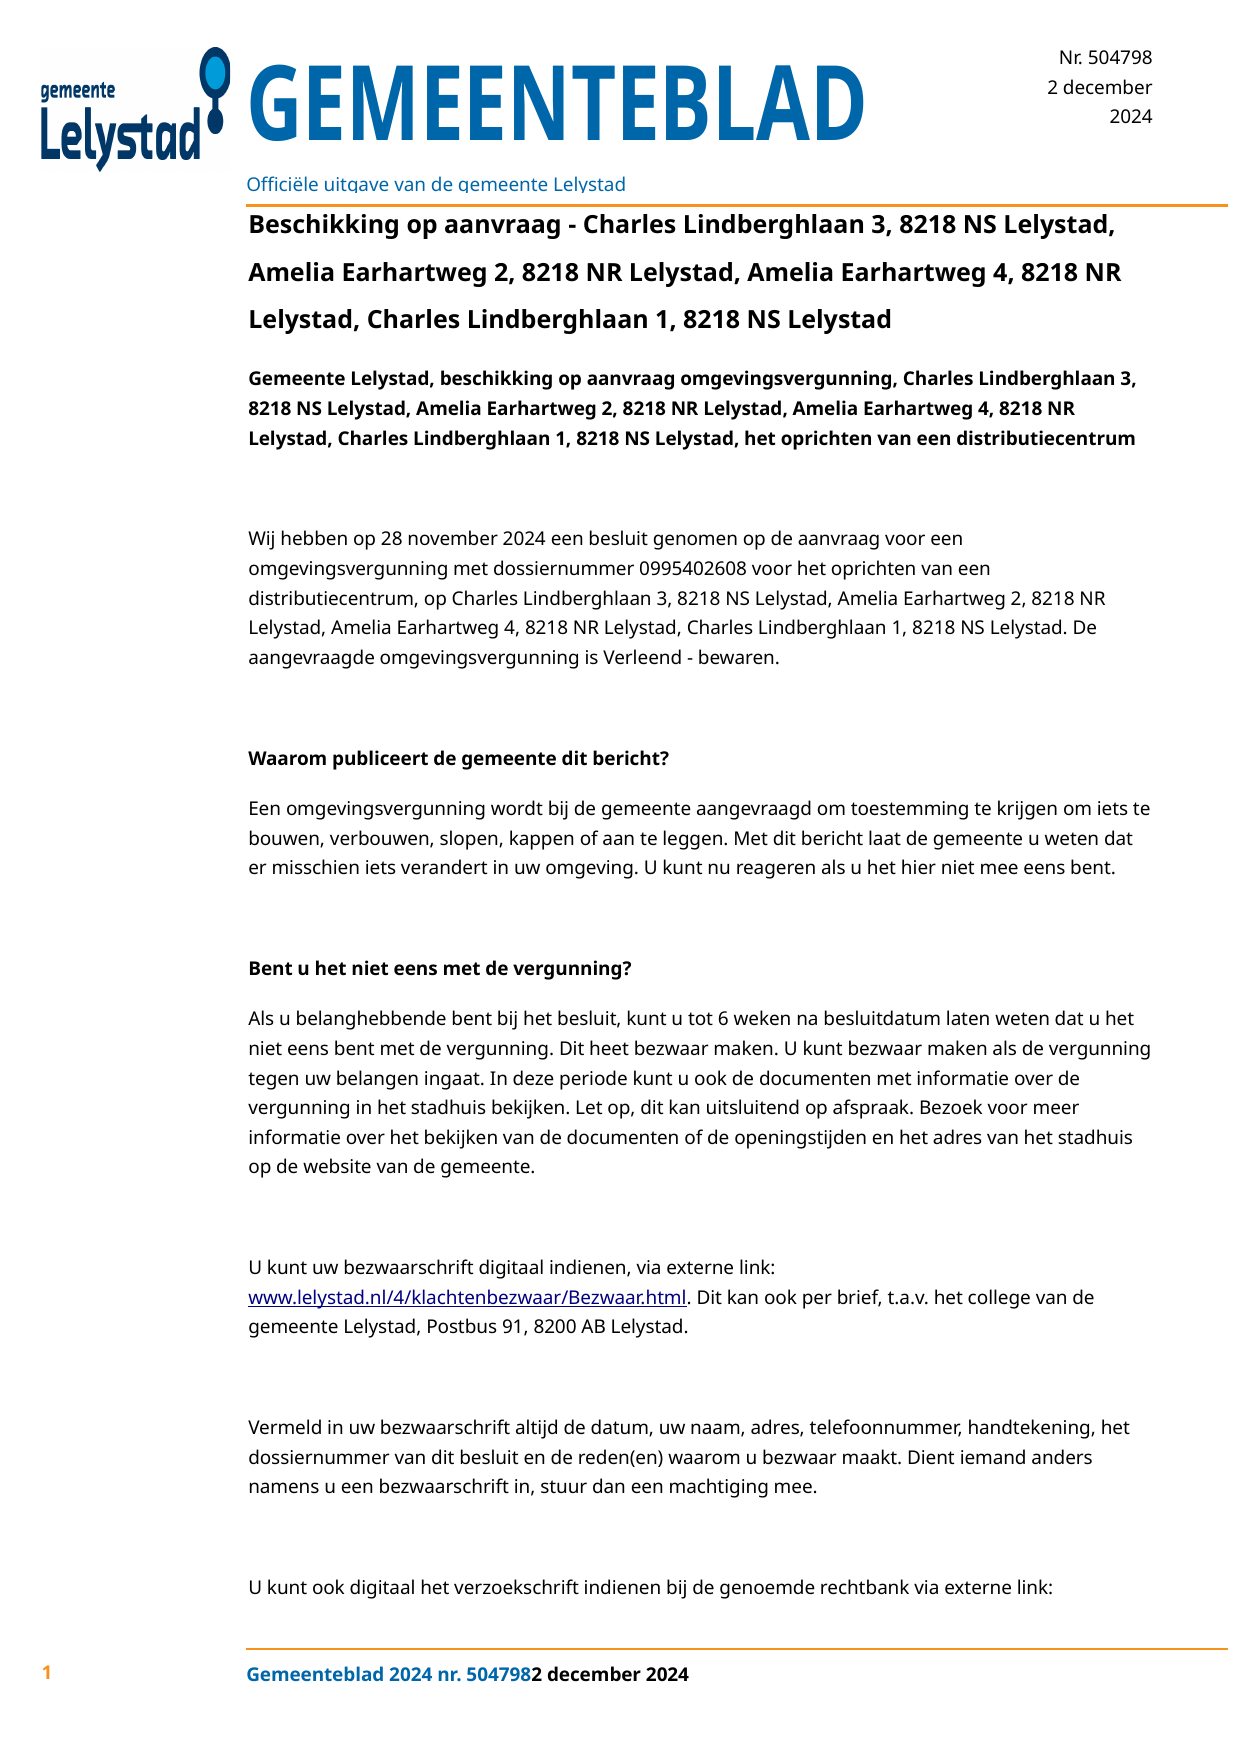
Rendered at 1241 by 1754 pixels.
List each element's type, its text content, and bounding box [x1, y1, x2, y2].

text U kunt ook digitaal het verzoekschrift indienen bij de genoemde rechtbank via externe link: [248, 1574, 1152, 1600]
text Gemeente Lelystad, beschikking op aanvraag omgevingsvergunning, Charles Lindberghlaan 3, 8218 NS Lelystad, Amelia Earhartweg 2, 8218 NR Lelystad, Amelia Earhartweg 4, 8218 NR Lelystad, Charles Lindberghlaan 1, 8218 NS Lelystad, het oprichten van een distributiecentrum [248, 366, 1152, 450]
text Vermeld in uw bezwaarschrift altijd de datum, uw naam, adres, telefoonnummer, handtekening, het dossiernummer van dit besluit en de reden(en) waarom u bezwaar maakt. Dient iemand anders namens u een bezwaarschrift in, stuur dan een machtiging mee. [248, 1414, 1152, 1499]
text Een omgevingsvergunning wordt bij de gemeente aangevraagd om toestemming te krijgen om iets te bouwen, verbouwen, slopen, kappen of aan te leggen. Met dit bericht laat de gemeente u weten dat er misschien iets verandert in uw omgeving. U kunt nu reageren als u het hier niet mee eens bent. [248, 795, 1152, 880]
text Bent u het niet eens met de vergunning? [248, 955, 1152, 981]
text Als u belanghebbende bent bij het besluit, kunt u tot 6 weken na besluitdatum laten weten dat u het niet eens bent met de vergunning. Dit heet bezwaar maken. U kunt bezwaar maken als de vergunning tegen uw belangen ingaat. In deze periode kunt u ook de documenten met informatie over de vergunning in het stadhuis bekijken. Let op, dit kan uitsluitend op afspraak. Bezoek voor meer informatie over het bekijken van de documenten of de openingstijden en het adres van het stadhuis op de website van de gemeente. [248, 1006, 1152, 1179]
text U kunt uw bezwaarschrift digitaal indienen, via externe link: www.lelystad.nl/4/klachtenbezwaar/Bezwaar.html. Dit kan ook per brief, t.a.v. het college van de gemeente Lelystad, Postbus 91, 8200 AB Lelystad. [248, 1254, 1152, 1339]
picture [41, 47, 231, 172]
text Waarom publiceert de gemeente dit bericht? [248, 745, 1152, 770]
text Wij hebben op 28 november 2024 een besluit genomen op de aanvraag voor een omgevingsvergunning met dossiernummer 0995402608 voor het oprichten van een distributiecentrum, op Charles Lindberghlaan 3, 8218 NS Lelystad, Amelia Earhartweg 2, 8218 NR Lelystad, Amelia Earhartweg 4, 8218 NR Lelystad, Charles Lindberghlaan 1, 8218 NS Lelystad. De aangevraagde omgevingsvergunning is Verleend - bewaren. [248, 526, 1152, 669]
text Beschikking op aanvraag - Charles Lindberghlaan 3, 8218 NS Lelystad, Amelia Earhartweg 2, 8218 NR Lelystad, Amelia Earhartweg 4, 8218 NR Lelystad, Charles Lindberghlaan 1, 8218 NS Lelystad [248, 207, 1152, 336]
